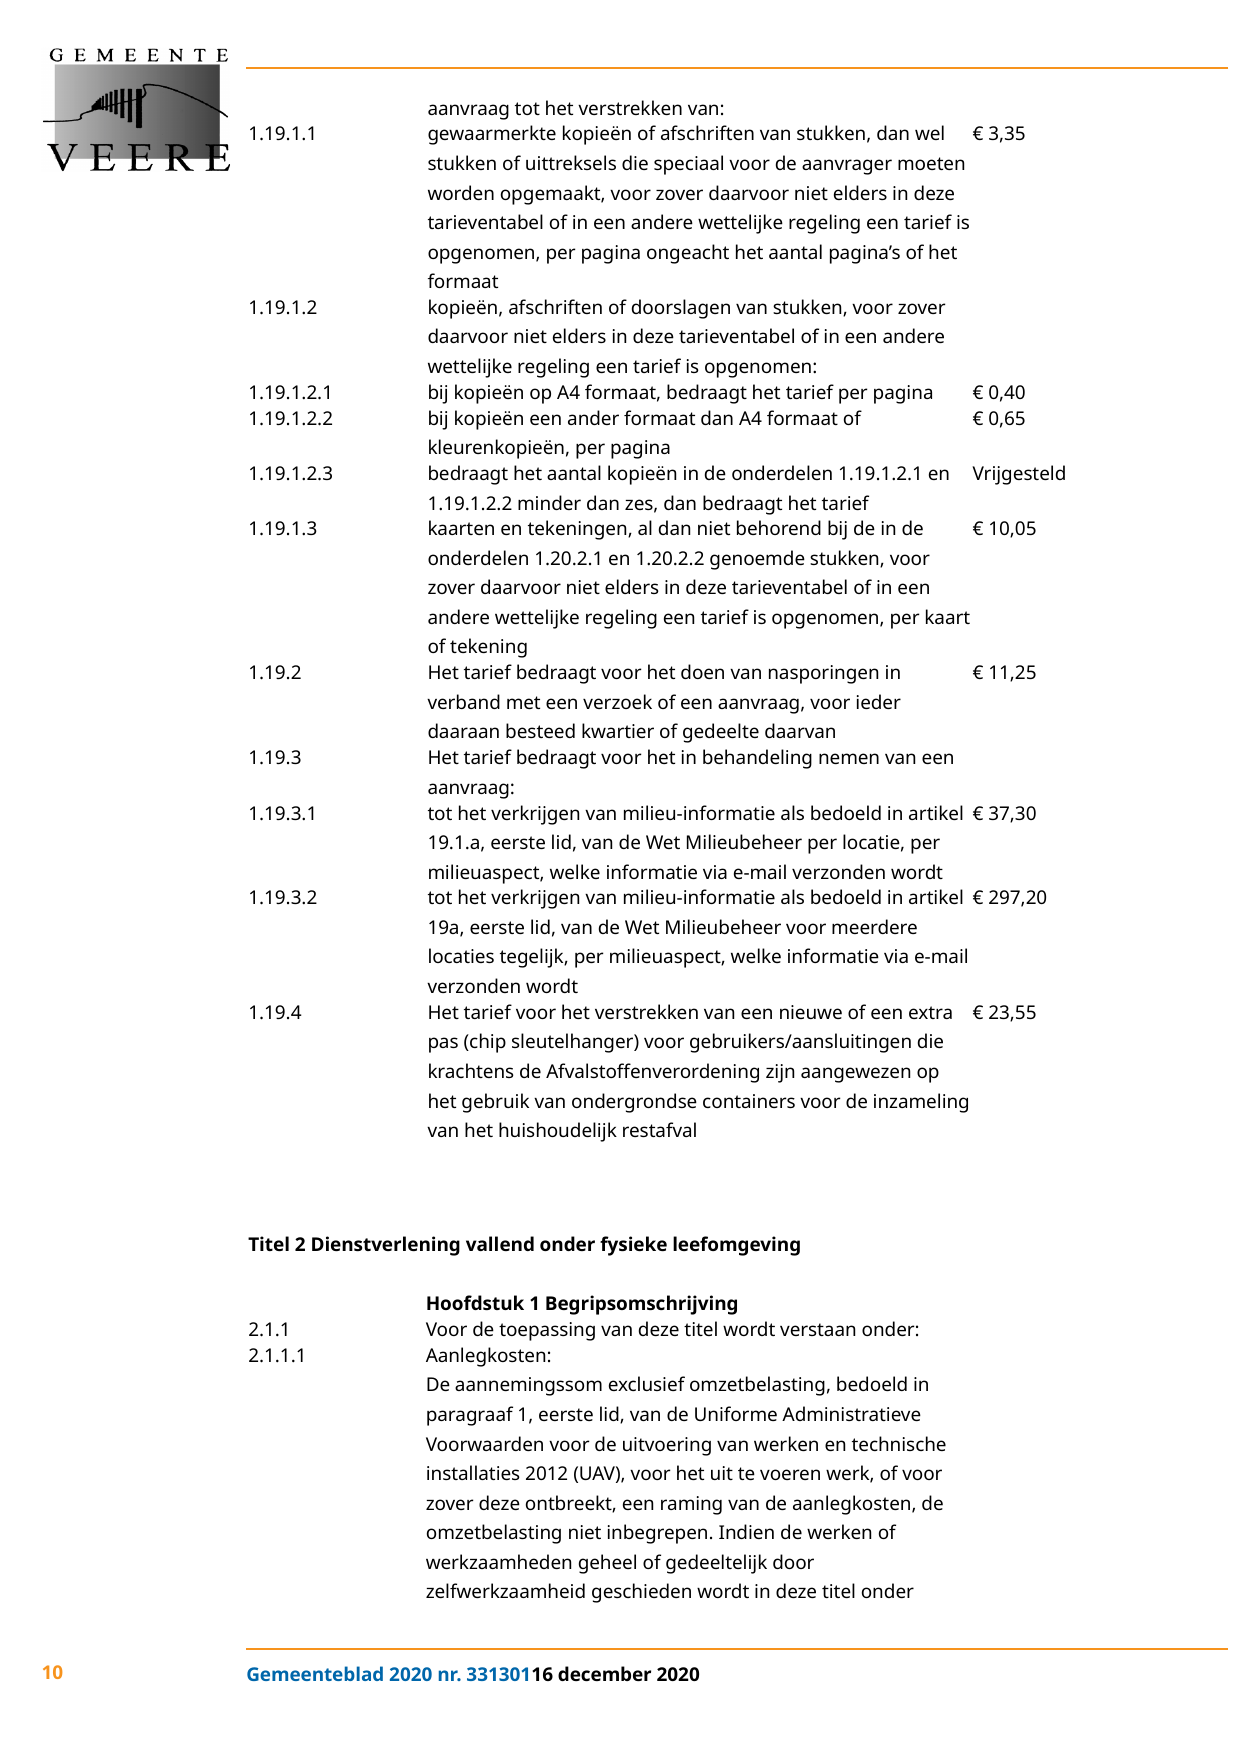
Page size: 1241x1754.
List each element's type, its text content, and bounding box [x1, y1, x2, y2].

table_cell Voor de toepassing van deze titel wordt verstaan onder: [426, 1316, 974, 1342]
table_cell 1.19.3 [248, 744, 427, 800]
table_cell 1.19.4 [248, 999, 427, 1143]
table_header [974, 1291, 1152, 1316]
table_cell Aanlegkosten: De aannemingssom exclusief omzetbelasting, bedoeld in paragraaf 1, eerste lid, van de Uniforme Administratieve Voorwaarden voor de uitvoering van werken en technische installaties 2012 (UAV), voor het uit te voeren werk, of voor zover deze ontbreekt, een raming van de aanlegkosten, de omzetbelasting niet inbegrepen. Indien de werken of werkzaamheden geheel of gedeeltelijk door zelfwerkzaamheid geschieden wordt in deze titel onder [426, 1342, 974, 1604]
table_cell 1.19.2 [248, 660, 427, 744]
table_cell 1.19.1.2.2 [248, 405, 427, 460]
table_cell Vrijgesteld [973, 460, 1152, 515]
table_cell [974, 1342, 1152, 1604]
table_cell € 23,55 [973, 999, 1152, 1143]
table_cell kaarten en tekeningen, al dan niet behorend bij de in de onderdelen 1.20.2.1 en 1.20.2.2 genoemde stukken, voor zover daarvoor niet elders in deze tarieventabel of in een andere wettelijke regeling een tarief is opgenomen, per kaart of tekening [427, 515, 972, 659]
table_cell Het tarief bedraagt voor het in behandeling nemen van een aanvraag: [427, 744, 972, 800]
table_cell 2.1.1 [248, 1316, 426, 1342]
table_cell [974, 1316, 1152, 1342]
table_cell 1.19.1.3 [248, 515, 427, 659]
table_cell [248, 1143, 427, 1169]
table_cell 1.19.3.1 [248, 800, 427, 884]
table_cell 1.19.3.2 [248, 885, 427, 999]
text Titel 2 Dienstverlening vallend onder fysieke leefomgeving [248, 1231, 1152, 1257]
table_cell € 0,40 [973, 379, 1152, 405]
table_cell tot het verkrijgen van milieu-informatie als bedoeld in artikel 19.1.a, eerste lid, van de Wet Milieubeheer per locatie, per milieuaspect, welke informatie via e-mail verzonden wordt [427, 800, 972, 884]
table_cell 1.19.1.2 [248, 294, 427, 379]
table_cell € 10,05 [973, 515, 1152, 659]
table_cell bedraagt het aantal kopieën in de onderdelen 1.19.1.2.1 en 1.19.1.2.2 minder dan zes, dan bedraagt het tarief [427, 460, 972, 515]
table_cell Het tarief bedraagt voor het doen van nasporingen in verband met een verzoek of een aanvraag, voor ieder daaraan besteed kwartier of gedeelte daarvan [427, 660, 972, 744]
table_cell 1.19.1.2.1 [248, 379, 427, 405]
table_cell [248, 95, 427, 121]
table_cell gewaarmerkte kopieën of afschriften van stukken, dan wel stukken of uittreksels die speciaal voor de aanvrager moeten worden opgemaakt, voor zover daarvoor niet elders in deze tarieventabel of in een andere wettelijke regeling een tarief is opgenomen, per pagina ongeacht het aantal pagina’s of het formaat [427, 121, 972, 294]
table_cell bij kopieën een ander formaat dan A4 formaat of kleurenkopieën, per pagina [427, 405, 972, 460]
table_header [248, 1291, 426, 1316]
table_cell € 37,30 [973, 800, 1152, 884]
table_cell € 0,65 [973, 405, 1152, 460]
table_cell [973, 95, 1152, 121]
table_cell 1.19.1.1 [248, 121, 427, 294]
table_cell Het tarief voor het verstrekken van een nieuwe of een extra pas (chip sleutelhanger) voor gebruikers/aansluitingen die krachtens de Afvalstoffenverordening zijn aangewezen op het gebruik van ondergrondse containers voor de inzameling van het huishoudelijk restafval [427, 999, 972, 1143]
table_cell [973, 1143, 1152, 1169]
picture [41, 47, 231, 172]
table_cell tot het verkrijgen van milieu-informatie als bedoeld in artikel 19a, eerste lid, van de Wet Milieubeheer voor meerdere locaties tegelijk, per milieuaspect, welke informatie via e-mail verzonden wordt [427, 885, 972, 999]
table_cell € 3,35 [973, 121, 1152, 294]
table_cell kopieën, afschriften of doorslagen van stukken, voor zover daarvoor niet elders in deze tarieventabel of in een andere wettelijke regeling een tarief is opgenomen: [427, 294, 972, 379]
table_cell aanvraag tot het verstrekken van: [427, 95, 972, 121]
table_cell [427, 1143, 972, 1169]
table_cell bij kopieën op A4 formaat, bedraagt het tarief per pagina [427, 379, 972, 405]
table_cell € 11,25 [973, 660, 1152, 744]
table_header Hoofdstuk 1 Begripsomschrijving [426, 1291, 974, 1316]
table_cell € 297,20 [973, 885, 1152, 999]
table_cell 2.1.1.1 [248, 1342, 426, 1604]
table_cell [973, 744, 1152, 800]
table_cell 1.19.1.2.3 [248, 460, 427, 515]
table_cell [973, 294, 1152, 379]
